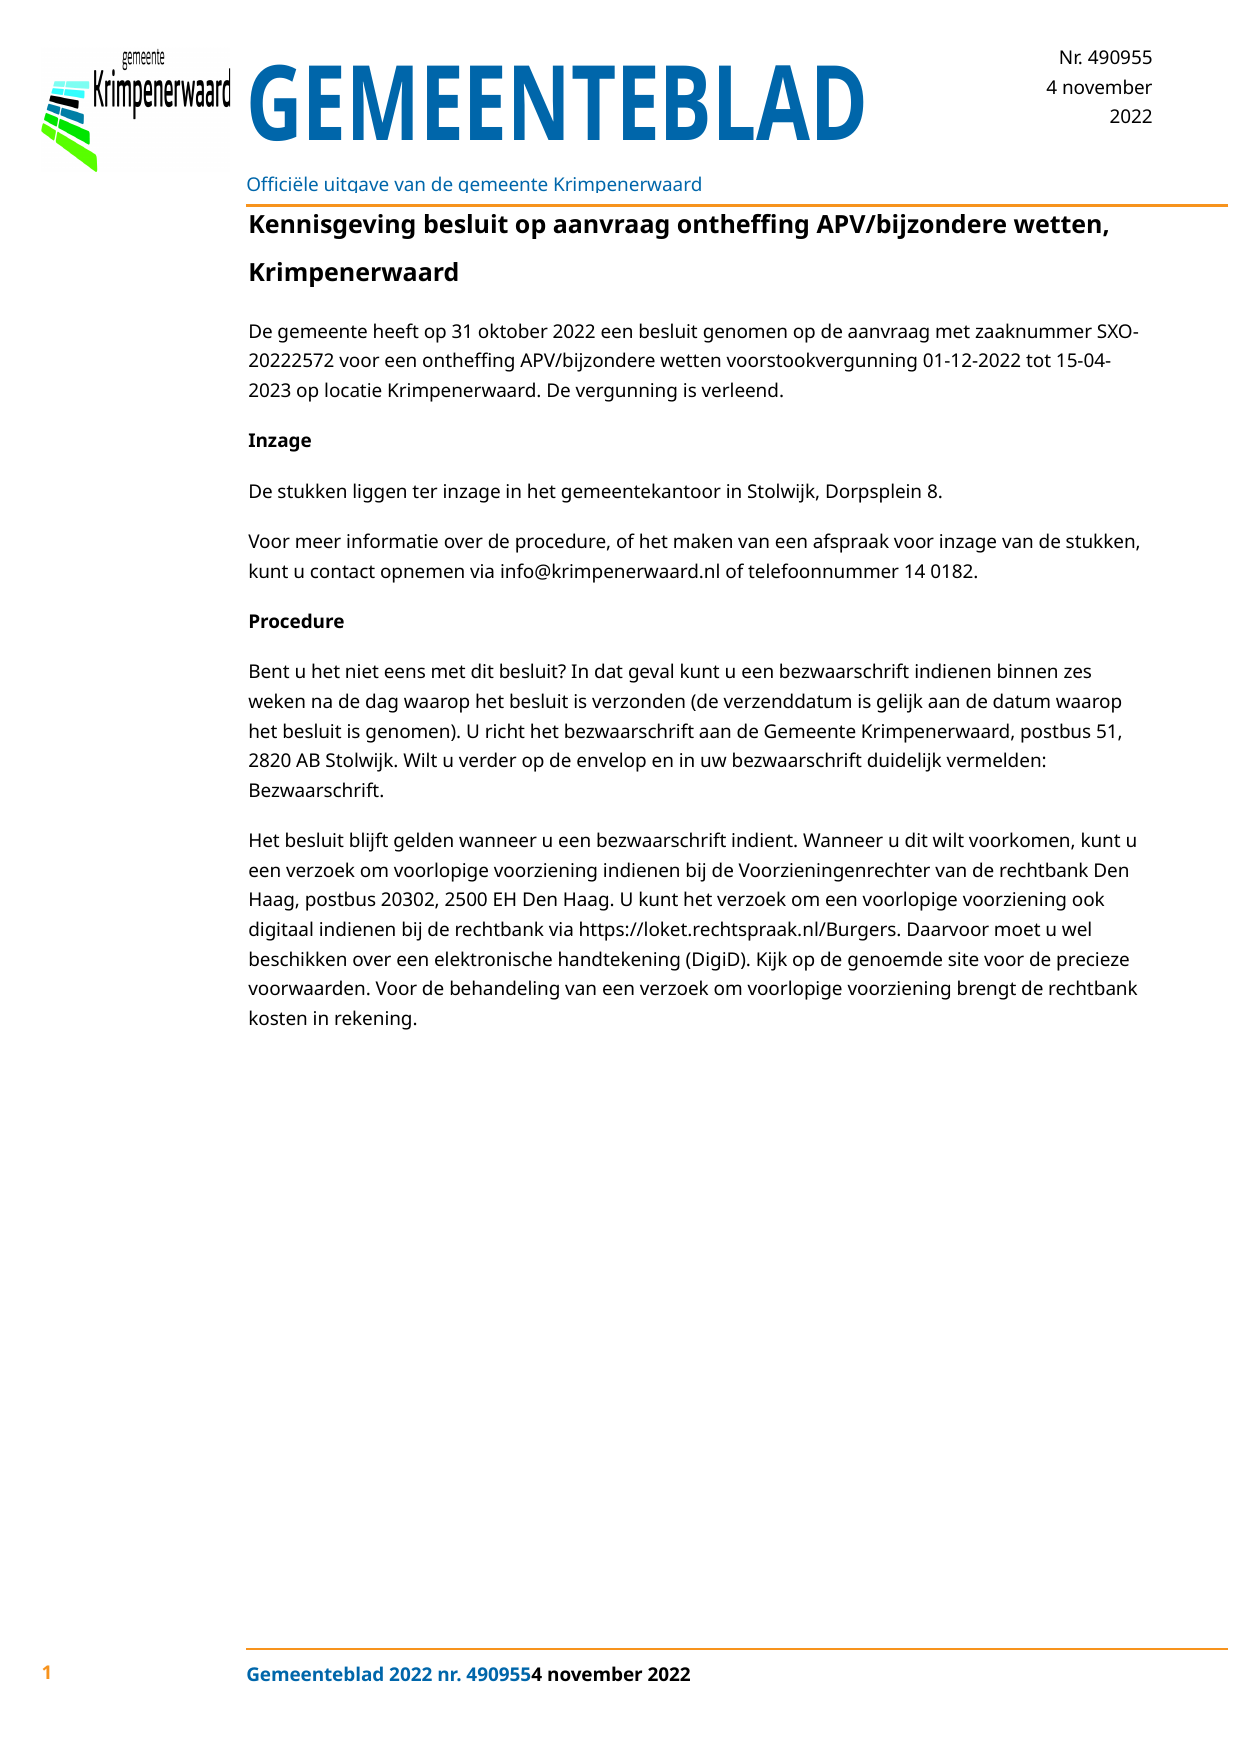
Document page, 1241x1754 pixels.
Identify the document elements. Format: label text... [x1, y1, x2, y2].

text Voor meer informatie over de procedure, of het maken van een afspraak voor inzage van de stukken, kunt u contact opnemen via info@krimpenerwaard.nl of telefoonnummer 14 0182. [248, 528, 1152, 584]
text Inzage [248, 427, 1152, 453]
text Kennisgeving besluit op aanvraag ontheffing APV/bijzondere wetten, Krimpenerwaard [248, 207, 1152, 288]
text Het besluit blijft gelden wanneer u een bezwaarschrift indient. Wanneer u dit wilt voorkomen, kunt u een verzoek om voorlopige voorziening indienen bij de Voorzieningenrechter van de rechtbank Den Haag, postbus 20302, 2500 EH Den Haag. U kunt het verzoek om een voorlopige voorziening ook digitaal indienen bij de rechtbank via https://loket.rechtspraak.nl/Burgers. Daarvoor moet u wel beschikken over een elektronische handtekening (DigiD). Kijk op de genoemde site voor de precieze voorwaarden. Voor de behandeling van een verzoek om voorlopige voorziening brengt de rechtbank kosten in rekening. [248, 827, 1152, 1031]
text De stukken liggen ter inzage in het gemeentekantoor in Stolwijk, Dorpsplein 8. [248, 478, 1152, 504]
text De gemeente heeft op 31 oktober 2022 een besluit genomen op de aanvraag met zaaknummer SXO-20222572 voor een ontheffing APV/bijzondere wetten voorstookvergunning 01-12-2022 tot 15-04-2023 op locatie Krimpenerwaard. De vergunning is verleend. [248, 318, 1152, 403]
picture [41, 47, 231, 172]
text Bent u het niet eens met dit besluit? In dat geval kunt u een bezwaarschrift indienen binnen zes weken na de dag waarop het besluit is verzonden (de verzenddatum is gelijk aan de datum waarop het besluit is genomen). U richt het bezwaarschrift aan de Gemeente Krimpenerwaard, postbus 51, 2820 AB Stolwijk. Wilt u verder op de envelop en in uw bezwaarschrift duidelijk vermelden: Bezwaarschrift. [248, 659, 1152, 803]
text Procedure [248, 608, 1152, 634]
